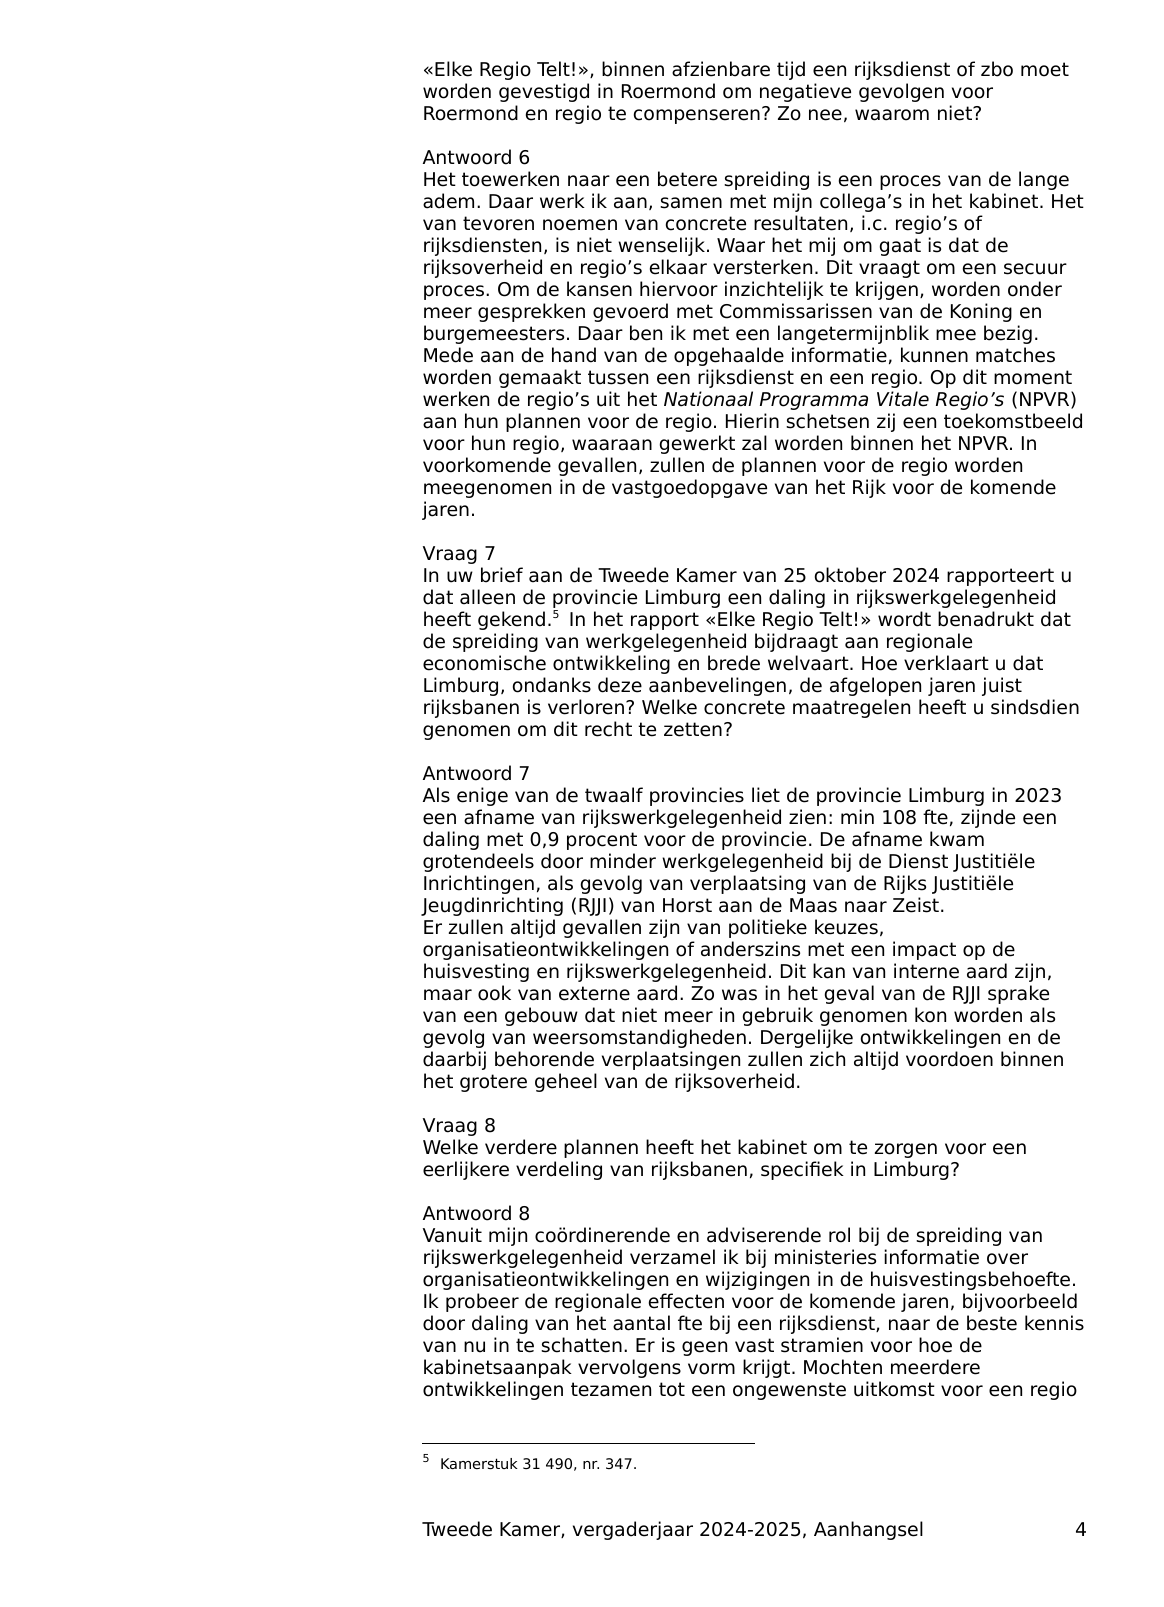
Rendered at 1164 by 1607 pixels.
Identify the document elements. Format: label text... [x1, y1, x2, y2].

text Welke verdere plannen heeft het kabinet om te zorgen voor een eerlijkere verdeling van rijksbanen, specifiek in Limburg? [422, 1137, 1087, 1181]
text Vraag 8 [422, 1115, 1087, 1137]
text Er zullen altijd gevallen zijn van politieke keuzes, organisatieontwikkelingen of anderszins met een impact op de huisvesting en rijkswerkgelegenheid. Dit kan van interne aard zijn, maar ook van externe aard. Zo was in het geval van de RJJI sprake van een gebouw dat niet meer in gebruik genomen kon worden als gevolg van weersomstandigheden. Dergelijke ontwikkelingen en de daarbij behorende verplaatsingen zullen zich altijd voordoen binnen het grotere geheel van de rijksoverheid. [422, 917, 1087, 1093]
text Het toewerken naar een betere spreiding is een proces van de lange adem. Daar werk ik aan, samen met mijn collega’s in het kabinet. Het van tevoren noemen van concrete resultaten, i.c. regio’s of rijksdiensten, is niet wenselijk. Waar het mij om gaat is dat de rijksoverheid en regio’s elkaar versterken. Dit vraagt om een secuur proces. Om de kansen hiervoor inzichtelijk te krijgen, worden onder meer gesprekken gevoerd met Commissarissen van de Koning en burgemeesters. Daar ben ik met een langetermijnblik mee bezig. Mede aan de hand van de opgehaalde informatie, kunnen matches worden gemaakt tussen een rijksdienst en een regio. Op dit moment werken de regio’s uit het Nationaal Programma Vitale Regio’s (NPVR) aan hun plannen voor de regio. Hierin schetsen zij een toekomstbeeld voor hun regio, waaraan gewerkt zal worden binnen het NPVR. In voorkomende gevallen, zullen de plannen voor de regio worden meegenomen in de vastgoedopgave van het Rijk voor de komende jaren. [422, 169, 1087, 521]
text «Elke Regio Telt!», binnen afzienbare tijd een rijksdienst of zbo moet worden gevestigd in Roermond om negatieve gevolgen voor Roermond en regio te compenseren? Zo nee, waarom niet? [422, 59, 1087, 125]
text Antwoord 8 [422, 1203, 1087, 1225]
text Kamerstuk 31 490, nr. 347. [422, 1452, 1087, 1474]
text Als enige van de twaalf provincies liet de provincie Limburg in 2023 een afname van rijkswerkgelegenheid zien: min 108 fte, zijnde een daling met 0,9 procent voor de provincie. De afname kwam grotendeels door minder werkgelegenheid bij de Dienst Justitiële Inrichtingen, als gevolg van verplaatsing van de Rijks Justitiële Jeugdinrichting (RJJI) van Horst aan de Maas naar Zeist. [422, 785, 1087, 917]
text Antwoord 6 [422, 147, 1087, 169]
text Antwoord 7 [422, 763, 1087, 785]
text In uw brief aan de Tweede Kamer van 25 oktober 2024 rapporteert u dat alleen de provincie Limburg een daling in rijkswerkgelegenheid heeft gekend. In het rapport «Elke Regio Telt!» wordt benadrukt dat de spreiding van werkgelegenheid bijdraagt aan regionale economische ontwikkeling en brede welvaart. Hoe verklaart u dat Limburg, ondanks deze aanbevelingen, de afgelopen jaren juist rijksbanen is verloren? Welke concrete maatregelen heeft u sindsdien genomen om dit recht te zetten? [422, 565, 1087, 741]
text Vraag 7 [422, 543, 1087, 565]
text Vanuit mijn coördinerende en adviserende rol bij de spreiding van rijkswerkgelegenheid verzamel ik bij ministeries informatie over organisatieontwikkelingen en wijzigingen in de huisvestingsbehoefte. Ik probeer de regionale effecten voor de komende jaren, bijvoorbeeld door daling van het aantal fte bij een rijksdienst, naar de beste kennis van nu in te schatten. Er is geen vast stramien voor hoe de kabinetsaanpak vervolgens vorm krijgt. Mochten meerdere ontwikkelingen tezamen tot een ongewenste uitkomst voor een regio [422, 1225, 1087, 1401]
